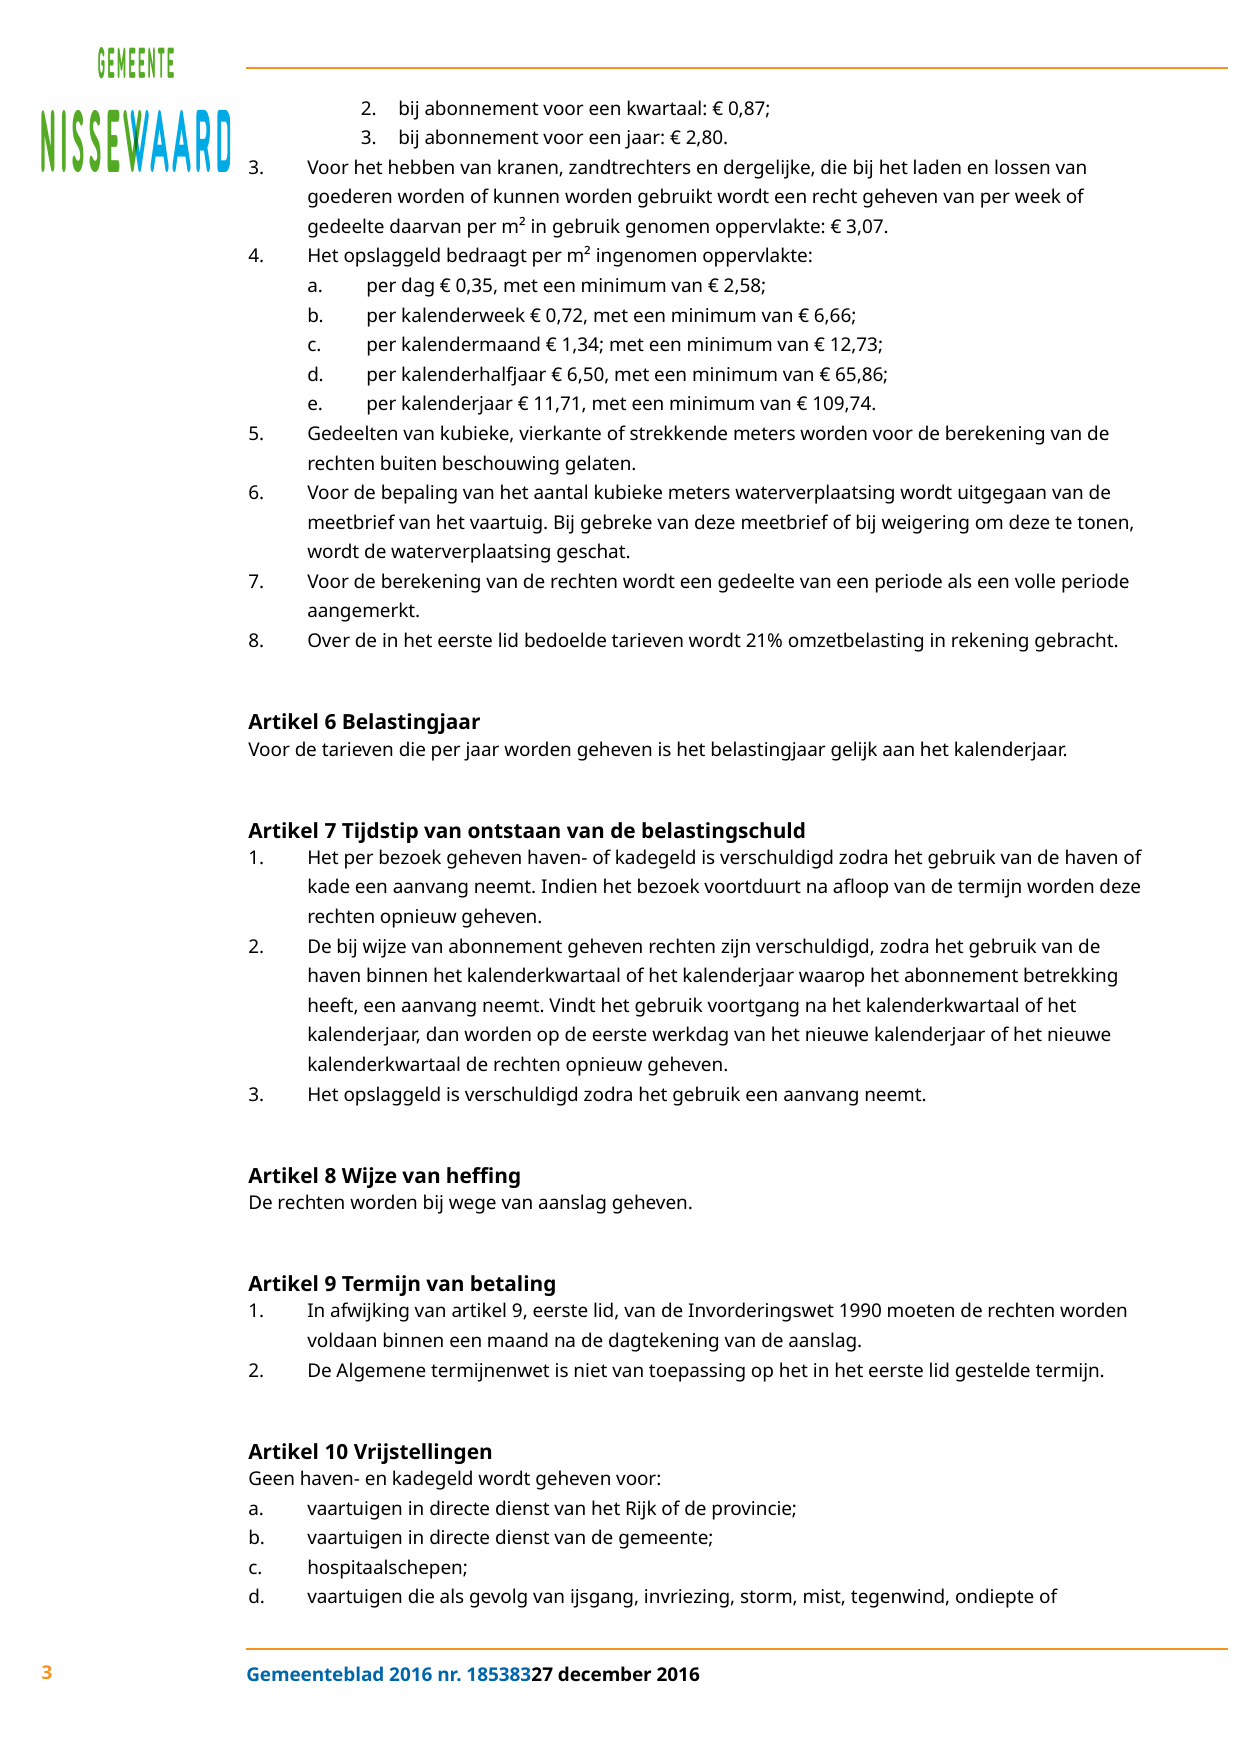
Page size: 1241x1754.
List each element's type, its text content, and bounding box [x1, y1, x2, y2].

text Artikel 10 Vrijstellingen [248, 1437, 1152, 1465]
list vaartuigen in directe dienst van het Rijk of de provincie; [248, 1495, 1152, 1521]
text Artikel 7 Tijdstip van ontstaan van de belastingschuld [248, 816, 1152, 844]
list per kalenderjaar € 11,71, met een minimum van € 109,74. [307, 391, 1152, 416]
text Artikel 9 Termijn van betaling [248, 1269, 1152, 1298]
text Voor de tarieven die per jaar worden geheven is het belastingjaar gelijk aan het kalenderjaar. [248, 736, 1152, 761]
list Gedeelten van kubieke, vierkante of strekkende meters worden voor de berekening van de rechten buiten beschouwing gelaten. [248, 420, 1152, 476]
list Het per bezoek geheven haven- of kadegeld is verschuldigd zodra het gebruik van de haven of kade een aanvang neemt. Indien het bezoek voortduurt na afloop van de termijn worden deze rechten opnieuw geheven. [248, 844, 1152, 929]
list De Algemene termijnenwet is niet van toepassing op het in het eerste lid gestelde termijn. [248, 1357, 1152, 1383]
list Het opslaggeld is verschuldigd zodra het gebruik een aanvang neemt. [248, 1081, 1152, 1107]
list bij abonnement voor een jaar: € 2,80. [361, 124, 1152, 150]
text Geen haven- en kadegeld wordt geheven voor: [248, 1465, 1152, 1491]
list vaartuigen in directe dienst van de gemeente; [248, 1524, 1152, 1550]
text Artikel 8 Wijze van heffing [248, 1161, 1152, 1189]
picture [222, 122, 227, 160]
text De rechten worden bij wege van aanslag geheven. [248, 1189, 1152, 1215]
list Over de in het eerste lid bedoelde tarieven wordt 21% omzetbelasting in rekening gebracht. [248, 627, 1152, 653]
list In afwijking van artikel 9, eerste lid, van de Invorderingswet 1990 moeten de rechten worden voldaan binnen een maand na de dagtekening van de aanslag. [248, 1298, 1152, 1353]
list Voor het hebben van kranen, zandtrechters en dergelijke, die bij het laden en lossen van goederen worden of kunnen worden gebruikt wordt een recht geheven van per week of gedeelte daarvan per m² in gebruik genomen oppervlakte: € 3,07. [248, 154, 1152, 239]
list per dag € 0,35, met een minimum van € 2,58; [307, 272, 1152, 298]
picture [201, 122, 206, 138]
picture [176, 157, 187, 172]
list per kalendermaand € 1,34; met een minimum van € 12,73; [307, 331, 1152, 357]
list per kalenderweek € 0,72, met een minimum van € 6,66; [307, 302, 1152, 328]
list Het opslaggeld bedraagt per m² ingenomen oppervlakte: [248, 243, 1152, 268]
list bij abonnement voor een kwartaal: € 0,87; [361, 95, 1152, 121]
list Voor de berekening van de rechten wordt een gedeelte van een periode als een volle periode aangemerkt. [248, 568, 1152, 623]
picture [154, 157, 165, 172]
list hospitaalschepen; [248, 1554, 1152, 1580]
text Artikel 6 Belastingjaar [248, 707, 1152, 736]
list De bij wijze van abonnement geheven rechten zijn verschuldigd, zodra het gebruik van de haven binnen het kalenderkwartaal of het kalenderjaar waarop het abonnement betrekking heeft, een aanvang neemt. Vindt het gebruik voortgang na het kalenderkwartaal of het kalenderjaar, dan worden op de eerste werkdag van het nieuwe kalenderjaar of het nieuwe kalenderkwartaal de rechten opnieuw geheven. [248, 933, 1152, 1077]
list Voor de bepaling van het aantal kubieke meters waterverplaatsing wordt uitgegaan van de meetbrief van het vaartuig. Bij gebreke van deze meetbrief of bij weigering om deze te tonen, wordt de waterverplaatsing geschat. [248, 479, 1152, 564]
picture [41, 47, 231, 172]
list per kalenderhalfjaar € 6,50, met een minimum van € 65,86; [307, 361, 1152, 387]
picture [200, 151, 206, 172]
list vaartuigen die als gevolg van ijsgang, invriezing, storm, mist, tegenwind, ondiepte of [248, 1584, 1152, 1609]
